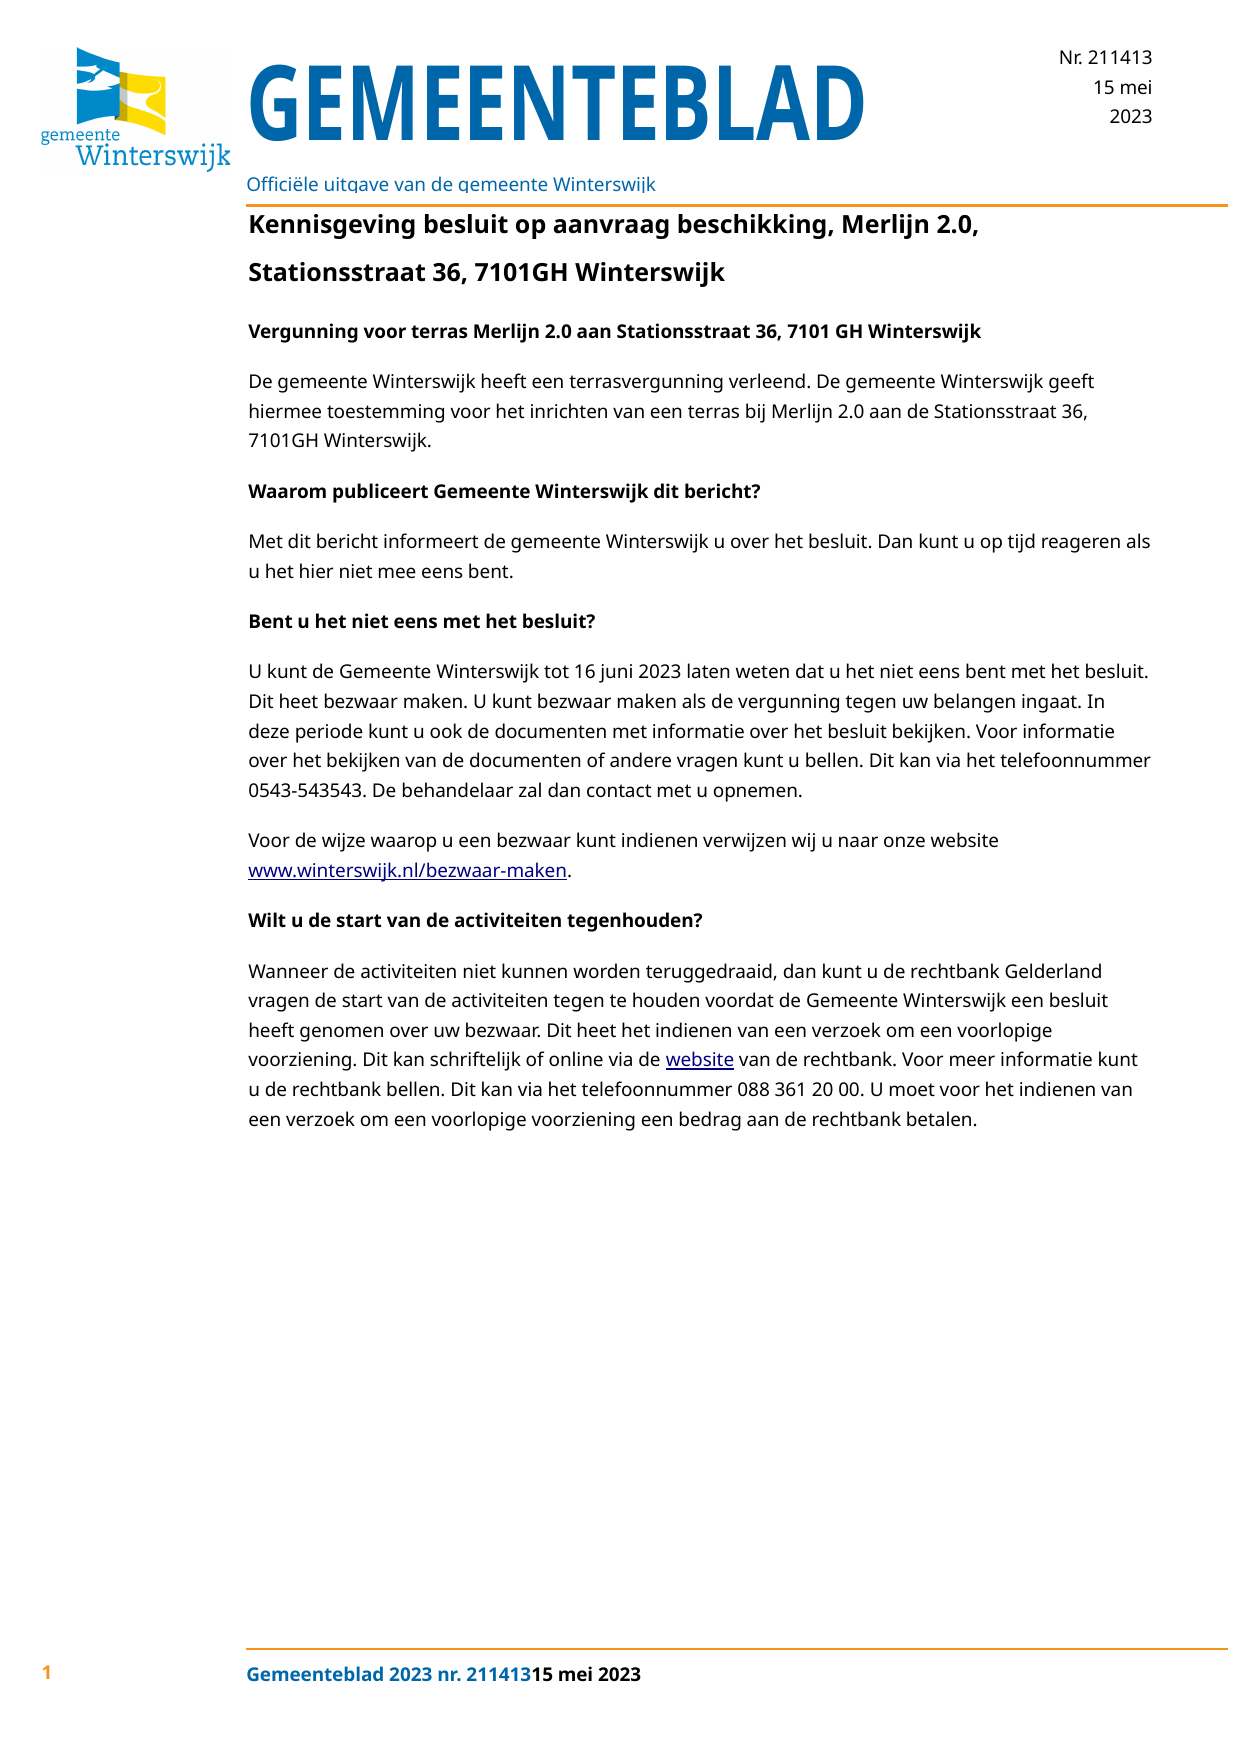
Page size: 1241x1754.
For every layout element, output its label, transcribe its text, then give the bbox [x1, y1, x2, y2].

text Wilt u de start van de activiteiten tegenhouden? [248, 907, 1152, 933]
text Met dit bericht informeert de gemeente Winterswijk u over het besluit. Dan kunt u op tijd reageren als u het hier niet mee eens bent. [248, 528, 1152, 584]
picture [225, 153, 231, 162]
text Vergunning voor terras Merlijn 2.0 aan Stationsstraat 36, 7101 GH Winterswijk [248, 318, 1152, 344]
text Wanneer de activiteiten niet kunnen worden teruggedraaid, dan kunt u de rechtbank Gelderland vragen de start van de activiteiten tegen te houden voordat de Gemeente Winterswijk een besluit heeft genomen over uw bezwaar. Dit heet het indienen van een verzoek om een voorlopige voorziening. Dit kan schriftelijk of online via de website van de rechtbank. Voor meer informatie kunt u de rechtbank bellen. Dit kan via het telefoonnummer 088 361 20 00. U moet voor het indienen van een verzoek om een voorlopige voorziening een bedrag aan de rechtbank betalen. [248, 958, 1152, 1132]
picture [41, 47, 231, 172]
text De gemeente Winterswijk heeft een terrasvergunning verleend. De gemeente Winterswijk geeft hiermee toestemming voor het inrichten van een terras bij Merlijn 2.0 aan de Stationsstraat 36, 7101GH Winterswijk. [248, 368, 1152, 453]
text U kunt de Gemeente Winterswijk tot 16 juni 2023 laten weten dat u het niet eens bent met het besluit. Dit heet bezwaar maken. U kunt bezwaar maken als de vergunning tegen uw belangen ingaat. In deze periode kunt u ook de documenten met informatie over het besluit bekijken. Voor informatie over het bekijken van de documenten of andere vragen kunt u bellen. Dit kan via het telefoonnummer 0543-543543. De behandelaar zal dan contact met u opnemen. [248, 659, 1152, 803]
text Kennisgeving besluit op aanvraag beschikking, Merlijn 2.0, Stationsstraat 36, 7101GH Winterswijk [248, 207, 1152, 288]
text Waarom publiceert Gemeente Winterswijk dit bericht? [248, 478, 1152, 504]
text Bent u het niet eens met het besluit? [248, 608, 1152, 634]
text Voor de wijze waarop u een bezwaar kunt indienen verwijzen wij u naar onze website www.winterswijk.nl/bezwaar-maken. [248, 827, 1152, 883]
